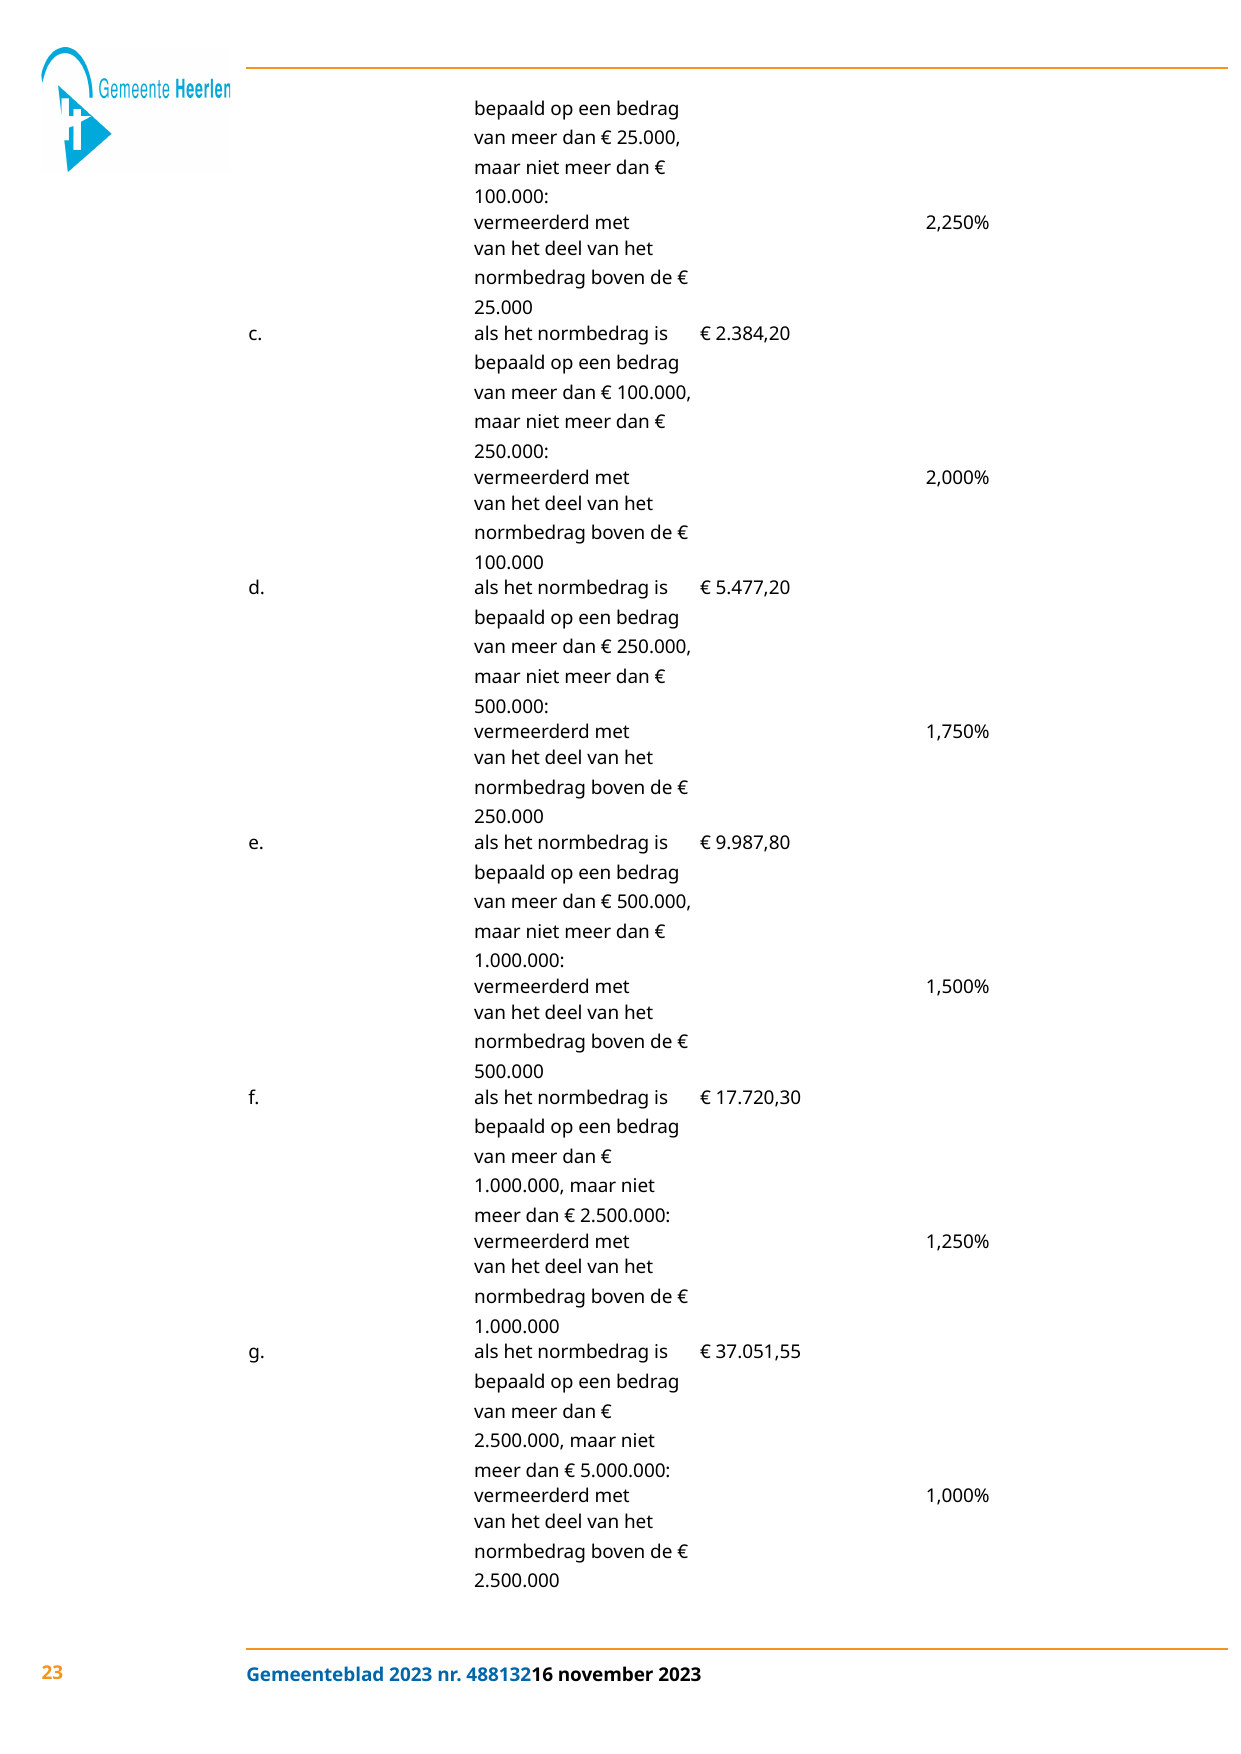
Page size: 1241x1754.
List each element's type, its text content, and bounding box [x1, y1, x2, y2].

table_cell [248, 999, 474, 1084]
table_cell vermeerderd met [474, 1483, 700, 1508]
table_cell vermeerderd met [474, 719, 700, 744]
table_cell d. [248, 575, 474, 719]
table_cell vermeerderd met [474, 1228, 700, 1254]
table_cell [700, 490, 926, 574]
table_cell van het deel van het normbedrag boven de € 1.000.000 [474, 1254, 700, 1339]
picture [41, 47, 59, 70]
table_cell 2,250% [926, 209, 1152, 235]
table_cell van het deel van het normbedrag boven de € 500.000 [474, 999, 700, 1084]
table_cell [700, 1254, 926, 1339]
table_cell als het normbedrag is bepaald op een bedrag van meer dan € 2.500.000, maar niet meer dan € 5.000.000: [474, 1339, 700, 1483]
table_cell [248, 95, 474, 209]
table_cell [700, 95, 926, 209]
table_cell g. [248, 1339, 474, 1483]
table_cell c. [248, 320, 474, 464]
table_cell 1,750% [926, 719, 1152, 744]
table_cell [248, 1509, 474, 1593]
table_cell [248, 209, 474, 235]
table_cell 1,500% [926, 973, 1152, 999]
table_cell [700, 999, 926, 1084]
table_cell [926, 1254, 1152, 1339]
table_cell f. [248, 1084, 474, 1228]
table_cell € 37.051,55 [700, 1339, 926, 1483]
table_cell als het normbedrag is bepaald op een bedrag van meer dan € 250.000, maar niet meer dan € 500.000: [474, 575, 700, 719]
table_cell bepaald op een bedrag van meer dan € 25.000, maar niet meer dan € 100.000: [474, 95, 700, 209]
table_cell [700, 235, 926, 320]
table_cell [700, 464, 926, 490]
table_cell [248, 235, 474, 320]
table_cell [700, 1483, 926, 1508]
table_cell van het deel van het normbedrag boven de € 25.000 [474, 235, 700, 320]
table_cell [248, 464, 474, 490]
table_cell [926, 575, 1152, 719]
table_cell als het normbedrag is bepaald op een bedrag van meer dan € 100.000, maar niet meer dan € 250.000: [474, 320, 700, 464]
table_cell [926, 1509, 1152, 1593]
table_cell 2,000% [926, 464, 1152, 490]
table_cell [700, 744, 926, 829]
table_cell van het deel van het normbedrag boven de € 250.000 [474, 744, 700, 829]
table_cell e. [248, 829, 474, 973]
table_cell [248, 973, 474, 999]
table_cell [926, 829, 1152, 973]
table_cell [248, 1254, 474, 1339]
table_cell [926, 744, 1152, 829]
table_cell [700, 1228, 926, 1254]
table_cell als het normbedrag is bepaald op een bedrag van meer dan € 1.000.000, maar niet meer dan € 2.500.000: [474, 1084, 700, 1228]
table_cell [700, 209, 926, 235]
table_cell [926, 95, 1152, 209]
table_cell vermeerderd met [474, 209, 700, 235]
table_cell 1,250% [926, 1228, 1152, 1254]
table_cell [926, 999, 1152, 1084]
table_cell van het deel van het normbedrag boven de € 100.000 [474, 490, 700, 574]
table_cell [700, 1509, 926, 1593]
table_cell [926, 1339, 1152, 1483]
table_cell [700, 973, 926, 999]
table_cell [926, 1084, 1152, 1228]
table_cell vermeerderd met [474, 973, 700, 999]
table_cell [926, 320, 1152, 464]
table_cell [248, 744, 474, 829]
picture [41, 47, 231, 172]
table_cell [926, 235, 1152, 320]
table_cell [248, 490, 474, 574]
table_cell [248, 1483, 474, 1508]
table_cell [700, 719, 926, 744]
table_cell € 17.720,30 [700, 1084, 926, 1228]
table_cell [248, 1228, 474, 1254]
table_cell € 5.477,20 [700, 575, 926, 719]
table_cell [926, 490, 1152, 574]
table_cell van het deel van het normbedrag boven de € 2.500.000 [474, 1509, 700, 1593]
table_cell [248, 719, 474, 744]
table_cell 1,000% [926, 1483, 1152, 1508]
table_cell vermeerderd met [474, 464, 700, 490]
table_cell € 2.384,20 [700, 320, 926, 464]
table_cell als het normbedrag is bepaald op een bedrag van meer dan € 500.000, maar niet meer dan € 1.000.000: [474, 829, 700, 973]
table_cell € 9.987,80 [700, 829, 926, 973]
